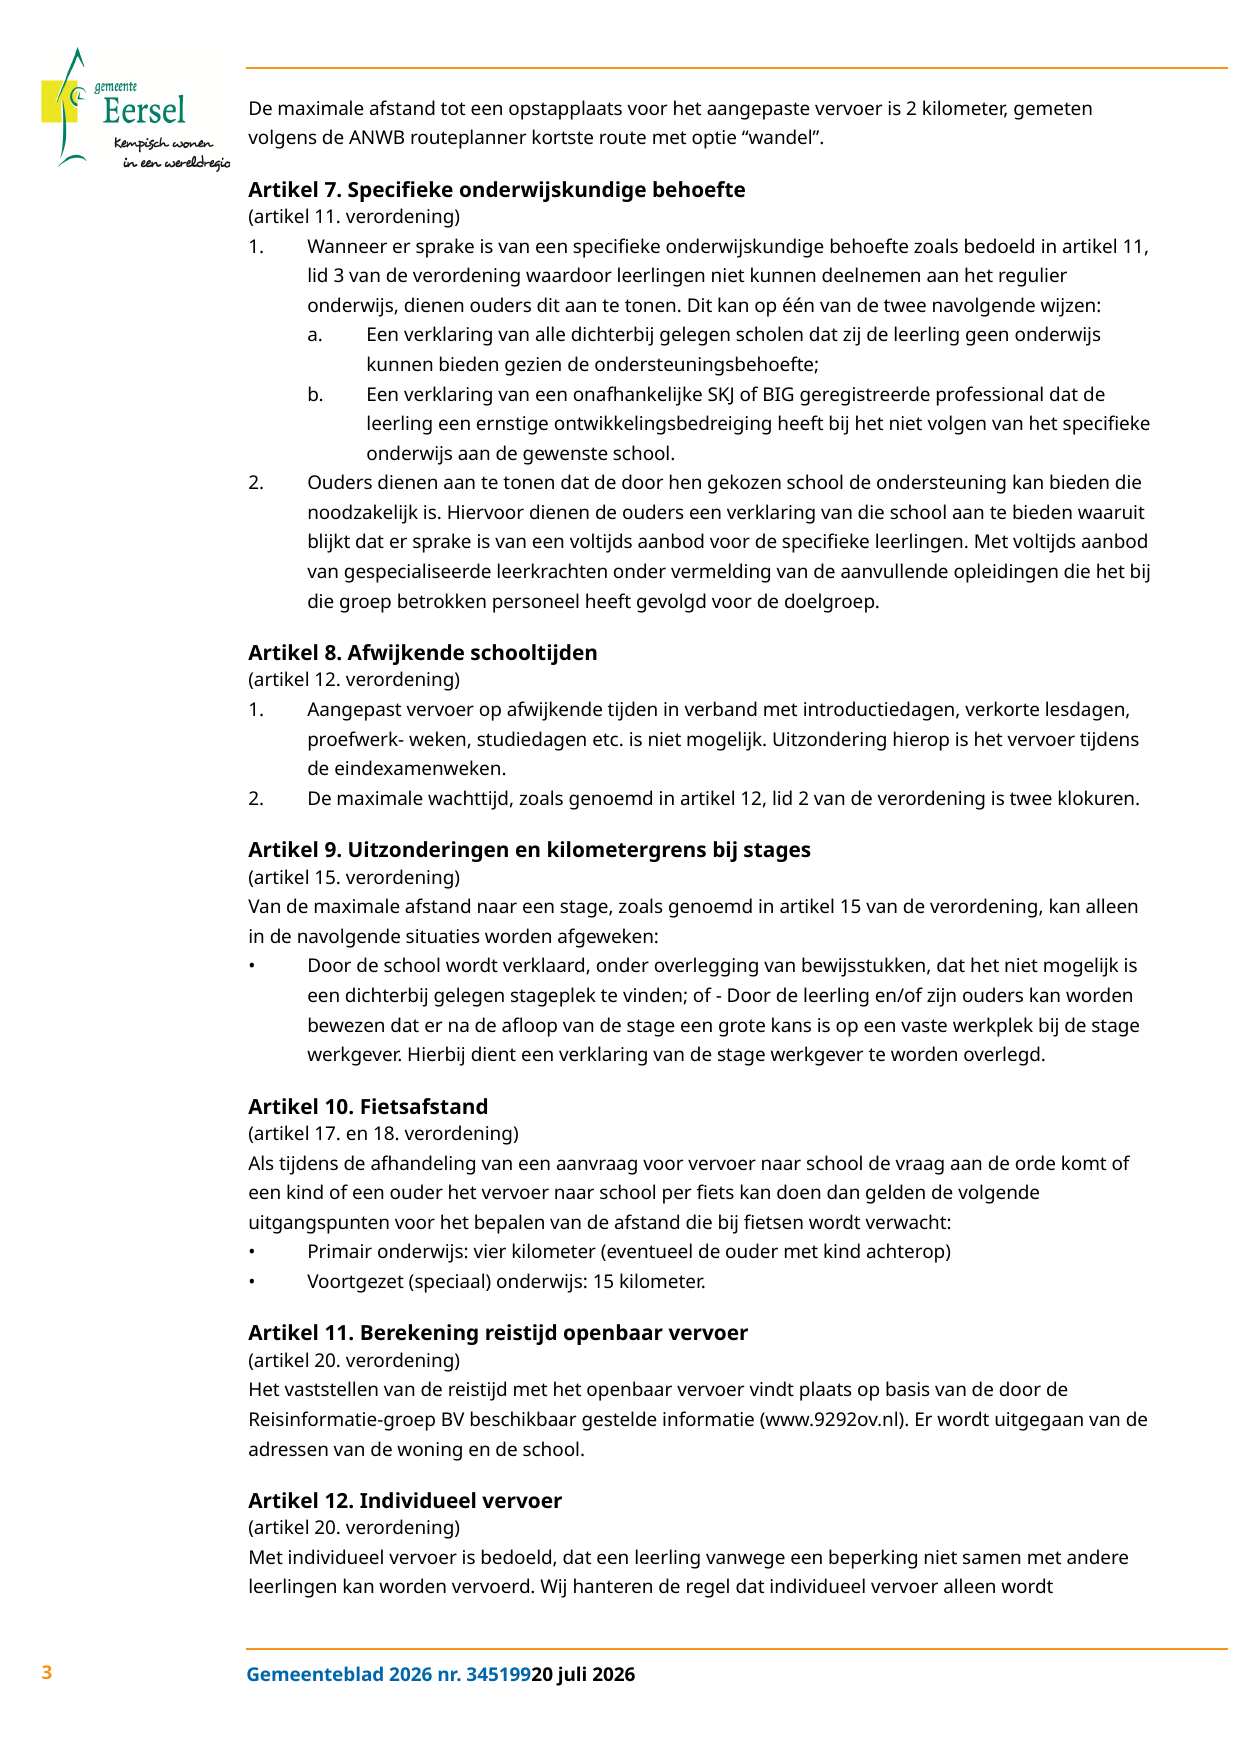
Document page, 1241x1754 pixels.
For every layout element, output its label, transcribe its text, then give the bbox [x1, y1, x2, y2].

text Artikel 12. Individueel vervoer [248, 1486, 1152, 1514]
list Primair onderwijs: vier kilometer (eventueel de ouder met kind achterop) [248, 1238, 1152, 1264]
text De maximale afstand tot een opstapplaats voor het aangepaste vervoer is 2 kilometer, gemeten volgens de ANWB routeplanner kortste route met optie “wandel”. [248, 95, 1152, 150]
list Door de school wordt verklaard, onder overlegging van bewijsstukken, dat het niet mogelijk is een dichterbij gelegen stageplek te vinden; of - Door de leerling en/of zijn ouders kan worden bewezen dat er na de afloop van de stage een grote kans is op een vaste werkplek bij de stage werkgever. Hierbij dient een verklaring van de stage werkgever te worden overlegd. [248, 953, 1152, 1067]
picture [41, 47, 231, 172]
list Wanneer er sprake is van een specifieke onderwijskundige behoefte zoals bedoeld in artikel 11, lid 3 van de verordening waardoor leerlingen niet kunnen deelnemen aan het regulier onderwijs, dienen ouders dit aan te tonen. Dit kan op één van de twee navolgende wijzen: [248, 233, 1152, 318]
text (artikel 15. verordening) [248, 864, 1152, 889]
text (artikel 11. verordening) [248, 203, 1152, 229]
text Het vaststellen van de reistijd met het openbaar vervoer vindt plaats op basis van de door de Reisinformatie-groep BV beschikbaar gestelde informatie (www.9292ov.nl). Er wordt uitgegaan van de adressen van de woning en de school. [248, 1377, 1152, 1461]
list Voortgezet (speciaal) onderwijs: 15 kilometer. [248, 1268, 1152, 1294]
list Aangepast vervoer op afwijkende tijden in verband met introductiedagen, verkorte lesdagen, proefwerk- weken, studiedagen etc. is niet mogelijk. Uitzondering hierop is het vervoer tijdens de eindexamenweken. [248, 696, 1152, 781]
list Een verklaring van een onafhankelijke SKJ of BIG geregistreerde professional dat de leerling een ernstige ontwikkelingsbedreiging heeft bij het niet volgen van het specifieke onderwijs aan de gewenste school. [307, 381, 1152, 466]
text Artikel 11. Berekening reistijd openbaar vervoer [248, 1318, 1152, 1347]
text (artikel 17. en 18. verordening) [248, 1120, 1152, 1146]
text Artikel 9. Uitzonderingen en kilometergrens bij stages [248, 835, 1152, 864]
text Als tijdens de afhandeling van een aanvraag voor vervoer naar school de vraag aan de orde komt of een kind of een ouder het vervoer naar school per fiets kan doen dan gelden de volgende uitgangspunten voor het bepalen van de afstand die bij fietsen wordt verwacht: [248, 1150, 1152, 1235]
list De maximale wachttijd, zoals genoemd in artikel 12, lid 2 van de verordening is twee klokuren. [248, 785, 1152, 811]
text Artikel 7. Specifieke onderwijskundige behoefte [248, 175, 1152, 203]
text Van de maximale afstand naar een stage, zoals genoemd in artikel 15 van de verordening, kan alleen in de navolgende situaties worden afgeweken: [248, 893, 1152, 949]
list Een verklaring van alle dichterbij gelegen scholen dat zij de leerling geen onderwijs kunnen bieden gezien de ondersteuningsbehoefte; [307, 322, 1152, 377]
text Artikel 10. Fietsafstand [248, 1092, 1152, 1120]
text (artikel 20. verordening) [248, 1514, 1152, 1540]
text Artikel 8. Afwijkende schooltijden [248, 638, 1152, 667]
text (artikel 12. verordening) [248, 667, 1152, 692]
text Met individueel vervoer is bedoeld, dat een leerling vanwege een beperking niet samen met andere leerlingen kan worden vervoerd. Wij hanteren de regel dat individueel vervoer alleen wordt [248, 1544, 1152, 1599]
list Ouders dienen aan te tonen dat de door hen gekozen school de ondersteuning kan bieden die noodzakelijk is. Hiervoor dienen de ouders een verklaring van die school aan te bieden waaruit blijkt dat er sprake is van een voltijds aanbod voor de specifieke leerlingen. Met voltijds aanbod van gespecialiseerde leerkrachten onder vermelding van de aanvullende opleidingen die het bij die groep betrokken personeel heeft gevolgd voor de doelgroep. [248, 469, 1152, 613]
text (artikel 20. verordening) [248, 1347, 1152, 1373]
